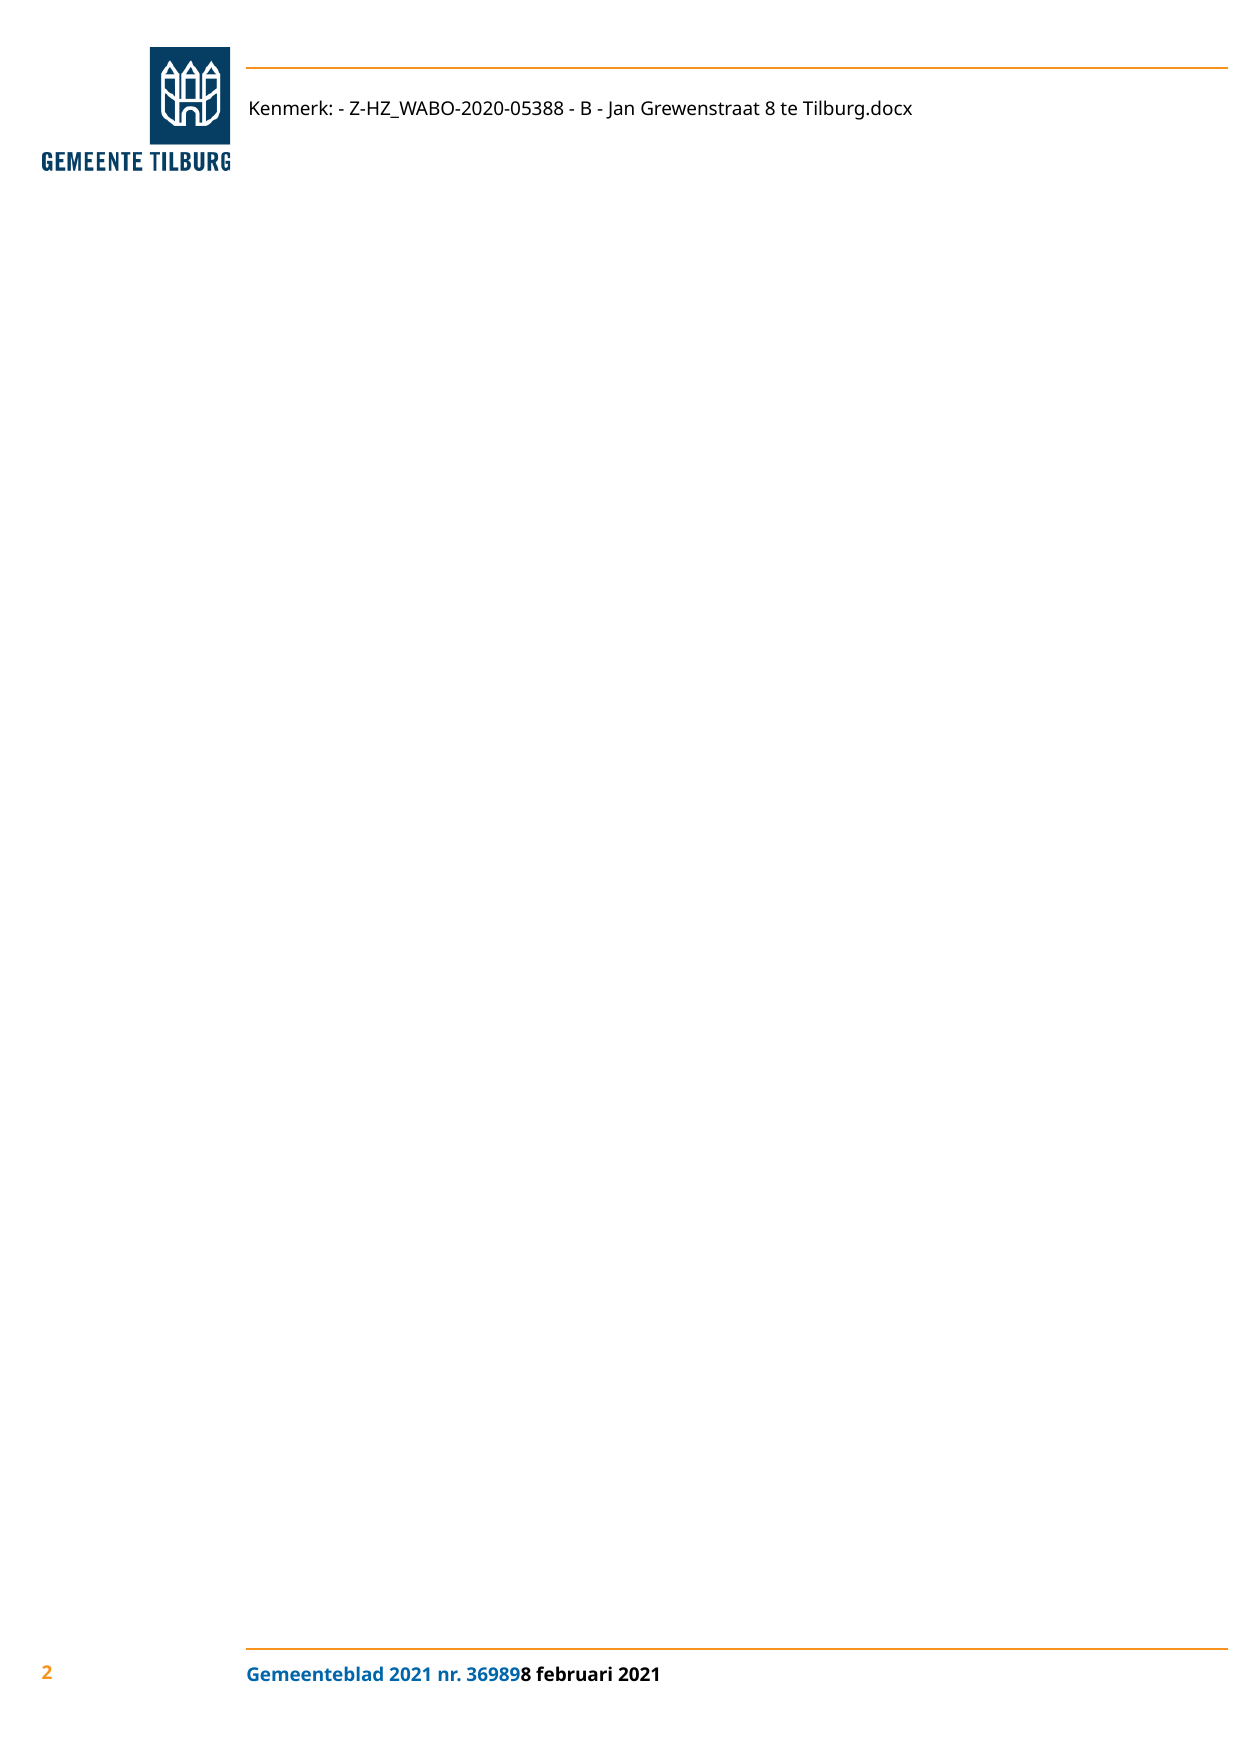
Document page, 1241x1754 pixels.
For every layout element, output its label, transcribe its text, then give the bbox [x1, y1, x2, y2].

text Kenmerk: - Z-HZ_WABO-2020-05388 - B - Jan Grewenstraat 8 te Tilburg.docx [248, 95, 1152, 121]
picture [41, 47, 231, 172]
